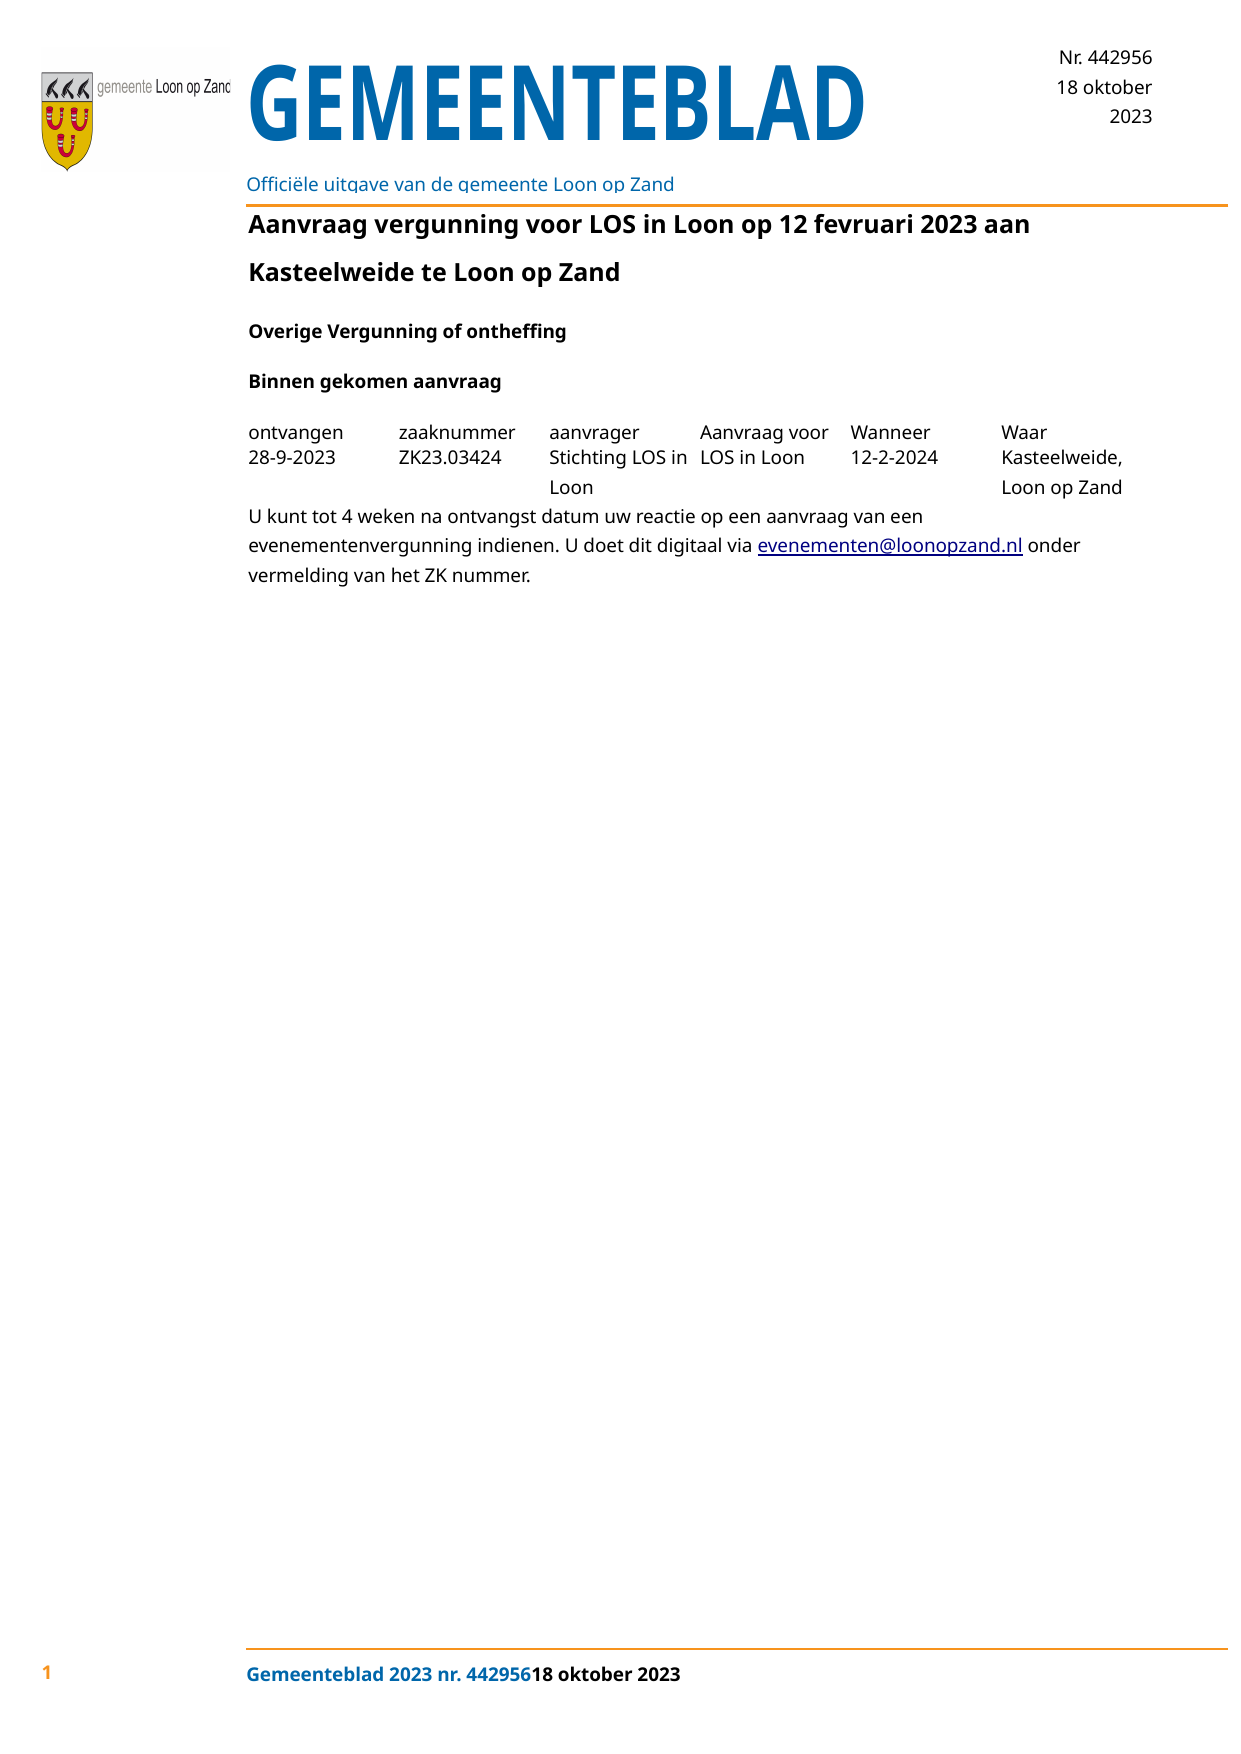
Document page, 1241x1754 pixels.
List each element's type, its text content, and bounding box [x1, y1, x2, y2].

text U kunt tot 4 weken na ontvangst datum uw reactie op een aanvraag van een evenementenvergunning indienen. U doet dit digitaal via evenementen@loonopzand.nl onder vermelding van het ZK nummer. [248, 503, 1152, 588]
table_cell Stichting LOS in Loon [549, 445, 700, 500]
text Binnen gekomen aanvraag [248, 368, 1152, 394]
table_cell ZK23.03424 [399, 445, 549, 500]
text Aanvraag vergunning voor LOS in Loon op 12 fevruari 2023 aan Kasteelweide te Loon op Zand [248, 207, 1152, 288]
table_header aanvrager [549, 419, 700, 444]
table_header zaaknummer [399, 419, 549, 444]
table_header Waar [1001, 419, 1152, 444]
table_header Aanvraag voor [700, 419, 850, 444]
table_cell Kasteelweide, Loon op Zand [1001, 445, 1152, 500]
text Overige Vergunning of ontheffing [248, 318, 1152, 344]
table_cell 28-9-2023 [248, 445, 398, 500]
table_header Wanneer [850, 419, 1001, 444]
table_cell 12-2-2024 [850, 445, 1001, 500]
table_cell LOS in Loon [700, 445, 850, 500]
picture [41, 47, 231, 172]
table_header ontvangen [248, 419, 398, 444]
